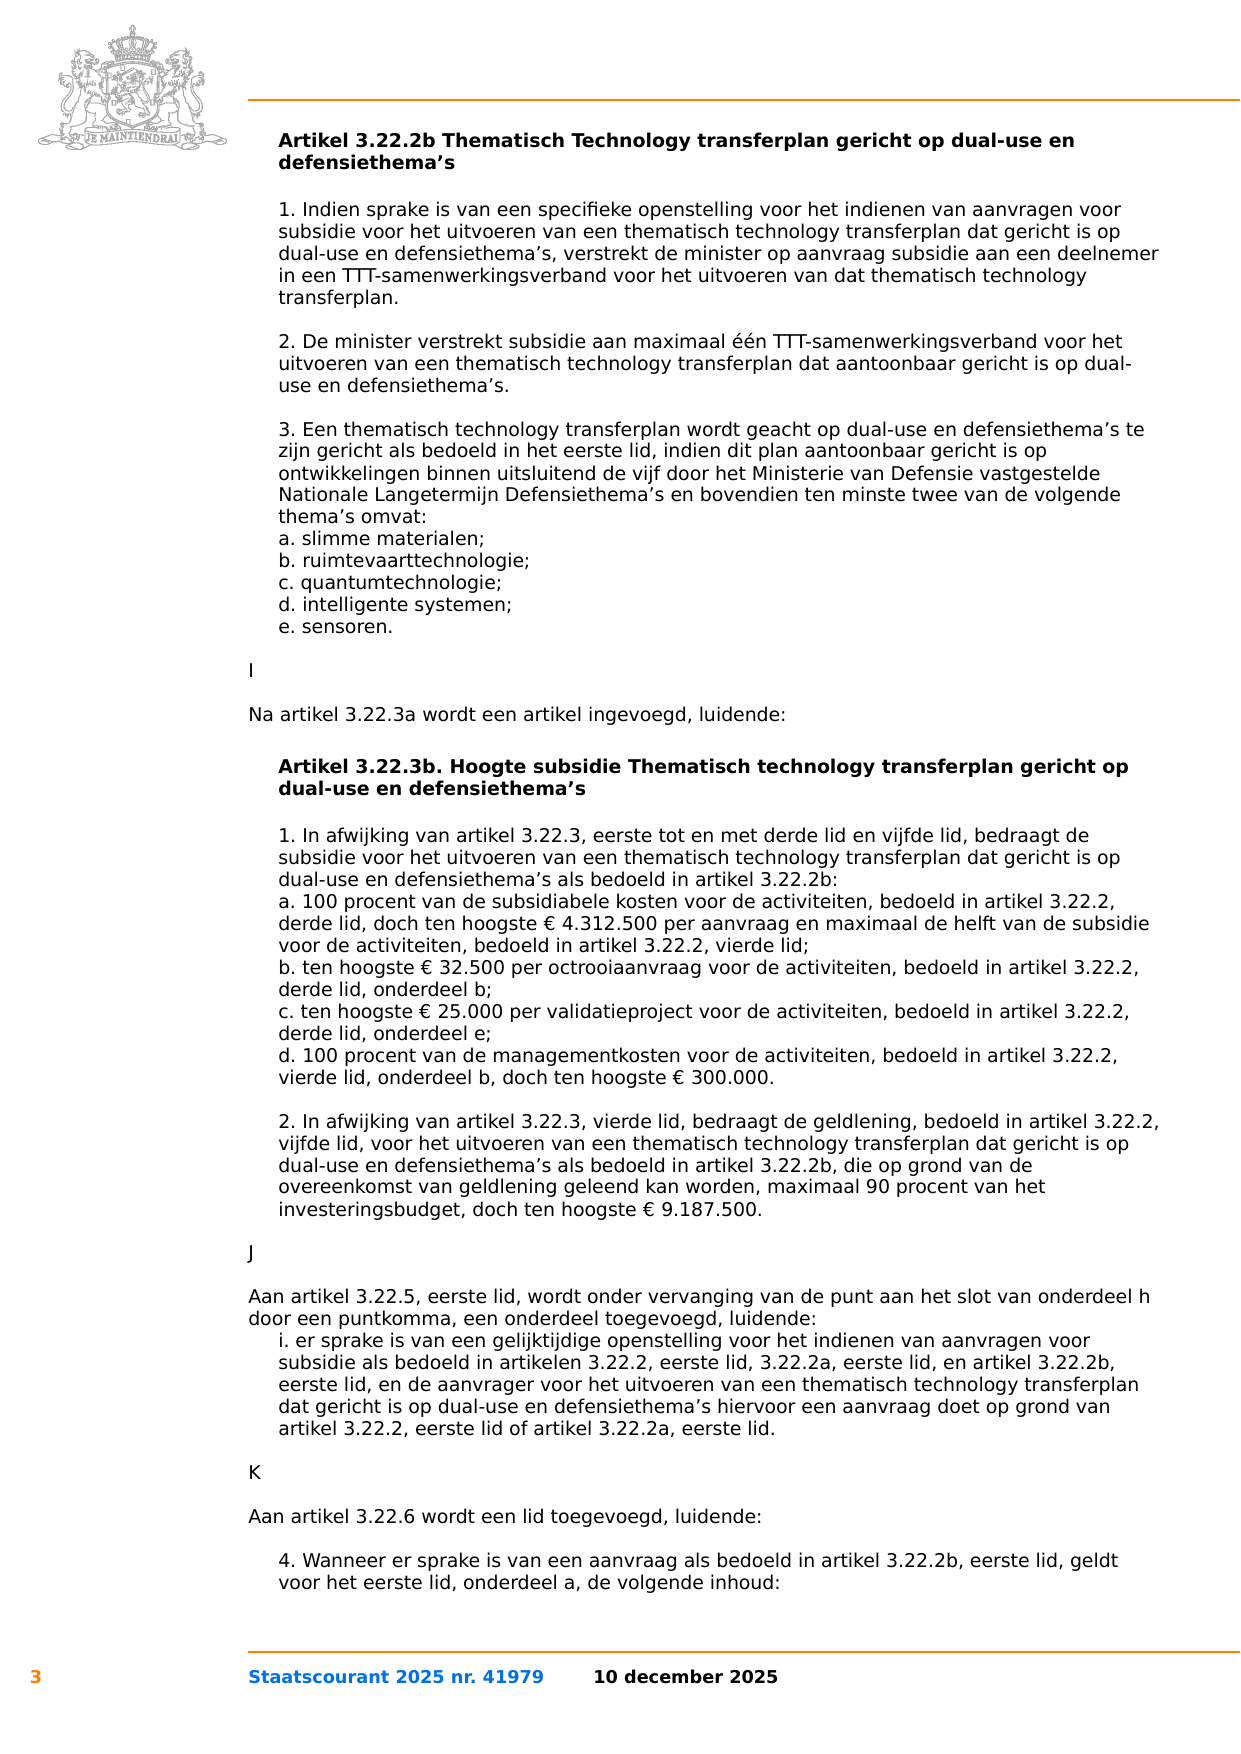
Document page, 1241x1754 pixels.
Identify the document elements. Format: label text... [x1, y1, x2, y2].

text c. quantumtechnologie; [278, 572, 1163, 594]
text c. ten hoogste € 25.000 per validatieproject voor de activiteiten, bedoeld in artikel 3.22.2, derde lid, onderdeel e; [278, 1001, 1163, 1045]
picture [38, 25, 227, 150]
text J [248, 1242, 1163, 1264]
text a. slimme materialen; [278, 528, 1163, 550]
text 2. In afwijking van artikel 3.22.3, vierde lid, bedraagt de geldlening, bedoeld in artikel 3.22.2, vijfde lid, voor het uitvoeren van een thematisch technology transferplan dat gericht is op dual-use en defensiethema’s als bedoeld in artikel 3.22.2b, die op grond van de overeenkomst van geldlening geleend kan worden, maximaal 90 procent van het investeringsbudget, doch ten hoogste € 9.187.500. [278, 1111, 1163, 1220]
text 2. De minister verstrekt subsidie aan maximaal één TTT-samenwerkingsverband voor het uitvoeren van een thematisch technology transferplan dat aantoonbaar gericht is op dual-use en defensiethema’s. [278, 331, 1163, 397]
subtitle Artikel 3.22.3b. Hoogte subsidie Thematisch technology transferplan gericht op dual-use en defensiethema’s [278, 756, 1163, 800]
text b. ruimtevaarttechnologie; [278, 550, 1163, 572]
text e. sensoren. [278, 616, 1163, 638]
subtitle Artikel 3.22.2b Thematisch Technology transferplan gericht op dual-use en defensiethema’s [278, 130, 1163, 174]
text d. 100 procent van de managementkosten voor de activiteiten, bedoeld in artikel 3.22.2, vierde lid, onderdeel b, doch ten hoogste € 300.000. [278, 1045, 1163, 1089]
text Aan artikel 3.22.6 wordt een lid toegevoegd, luidende: [248, 1506, 1163, 1528]
text 1. Indien sprake is van een specifieke openstelling voor het indienen van aanvragen voor subsidie voor het uitvoeren van een thematisch technology transferplan dat gericht is op dual-use en defensiethema’s, verstrekt de minister op aanvraag subsidie aan een deelnemer in een TTT-samenwerkingsverband voor het uitvoeren van dat thematisch technology transferplan. [278, 199, 1163, 309]
text I [248, 660, 1163, 682]
text 4. Wanneer er sprake is van een aanvraag als bedoeld in artikel 3.22.2b, eerste lid, geldt voor het eerste lid, onderdeel a, de volgende inhoud: [278, 1549, 1163, 1593]
text d. intelligente systemen; [278, 594, 1163, 616]
text a. 100 procent van de subsidiabele kosten voor de activiteiten, bedoeld in artikel 3.22.2, derde lid, doch ten hoogste € 4.312.500 per aanvraag en maximaal de helft van de subsidie voor de activiteiten, bedoeld in artikel 3.22.2, vierde lid; [278, 891, 1163, 957]
text K [248, 1462, 1163, 1484]
text Na artikel 3.22.3a wordt een artikel ingevoegd, luidende: [248, 704, 1163, 726]
text i. er sprake is van een gelijktijdige openstelling voor het indienen van aanvragen voor subsidie als bedoeld in artikelen 3.22.2, eerste lid, 3.22.2a, eerste lid, en artikel 3.22.2b, eerste lid, en de aanvrager voor het uitvoeren van een thematisch technology transferplan dat gericht is op dual-use en defensiethema’s hiervoor een aanvraag doet op grond van artikel 3.22.2, eerste lid of artikel 3.22.2a, eerste lid. [278, 1330, 1163, 1440]
text b. ten hoogste € 32.500 per octrooiaanvraag voor de activiteiten, bedoeld in artikel 3.22.2, derde lid, onderdeel b; [278, 957, 1163, 1001]
text Aan artikel 3.22.5, eerste lid, wordt onder vervanging van de punt aan het slot van onderdeel h door een puntkomma, een onderdeel toegevoegd, luidende: [248, 1286, 1163, 1330]
text 3. Een thematisch technology transferplan wordt geacht op dual-use en defensiethema’s te zijn gericht als bedoeld in het eerste lid, indien dit plan aantoonbaar gericht is op ontwikkelingen binnen uitsluitend de vijf door het Ministerie van Defensie vastgestelde Nationale Langetermijn Defensiethema’s en bovendien ten minste twee van de volgende thema’s omvat: [278, 418, 1163, 528]
text 1. In afwijking van artikel 3.22.3, eerste tot en met derde lid en vijfde lid, bedraagt de subsidie voor het uitvoeren van een thematisch technology transferplan dat gericht is op dual-use en defensiethema’s als bedoeld in artikel 3.22.2b: [278, 825, 1163, 891]
